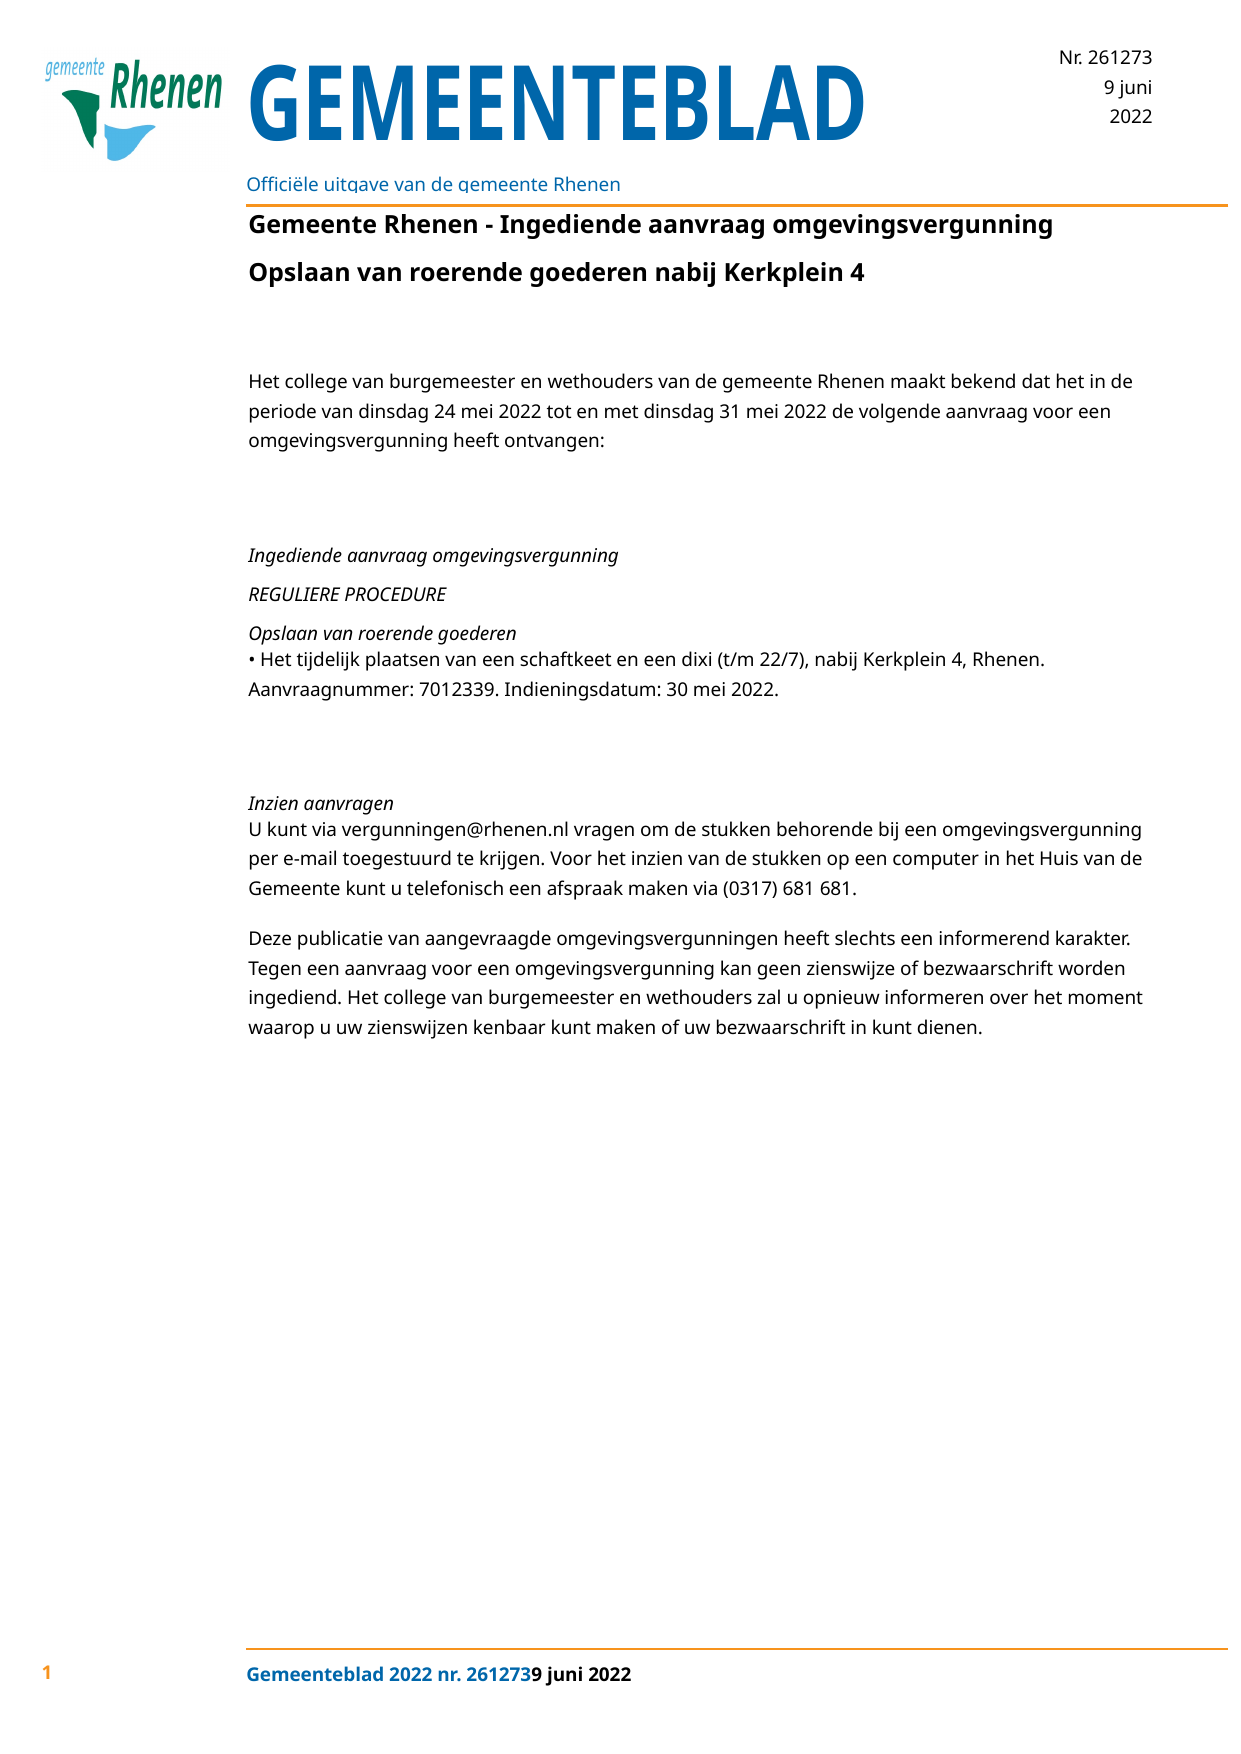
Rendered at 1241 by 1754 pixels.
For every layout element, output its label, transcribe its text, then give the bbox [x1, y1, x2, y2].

text Gemeente Rhenen - Ingediende aanvraag omgevingsvergunning Opslaan van roerende goederen nabij Kerkplein 4 [248, 207, 1152, 288]
text Inzien aanvragen [248, 790, 1152, 816]
text • Het tijdelijk plaatsen van een schaftkeet en een dixi (t/m 22/7), nabij Kerkplein 4, Rhenen. Aanvraagnummer: 7012339. Indieningsdatum: 30 mei 2022. [248, 646, 1152, 701]
text Deze publicatie van aangevraagde omgevingsvergunningen heeft slechts een informerend karakter. Tegen een aanvraag voor een omgevingsvergunning kan geen zienswijze of bezwaarschrift worden ingediend. Het college van burgemeester en wethouders zal u opnieuw informeren over het moment waarop u uw zienswijzen kenbaar kunt maken of uw bezwaarschrift in kunt dienen. [248, 925, 1152, 1040]
text Ingediende aanvraag omgevingsvergunning [248, 542, 1152, 568]
picture [41, 47, 231, 172]
text U kunt via vergunningen@rhenen.nl vragen om de stukken behorende bij een omgevingsvergunning per e-mail toegestuurd te krijgen. Voor het inzien van de stukken op een computer in het Huis van de Gemeente kunt u telefonisch een afspraak maken via (0317) 681 681. [248, 816, 1152, 901]
text Het college van burgemeester en wethouders van de gemeente Rhenen maakt bekend dat het in de periode van dinsdag 24 mei 2022 tot en met dinsdag 31 mei 2022 de volgende aanvraag voor een omgevingsvergunning heeft ontvangen: [248, 368, 1152, 453]
text Opslaan van roerende goederen [248, 620, 1152, 646]
text REGULIERE PROCEDURE [248, 581, 1152, 607]
